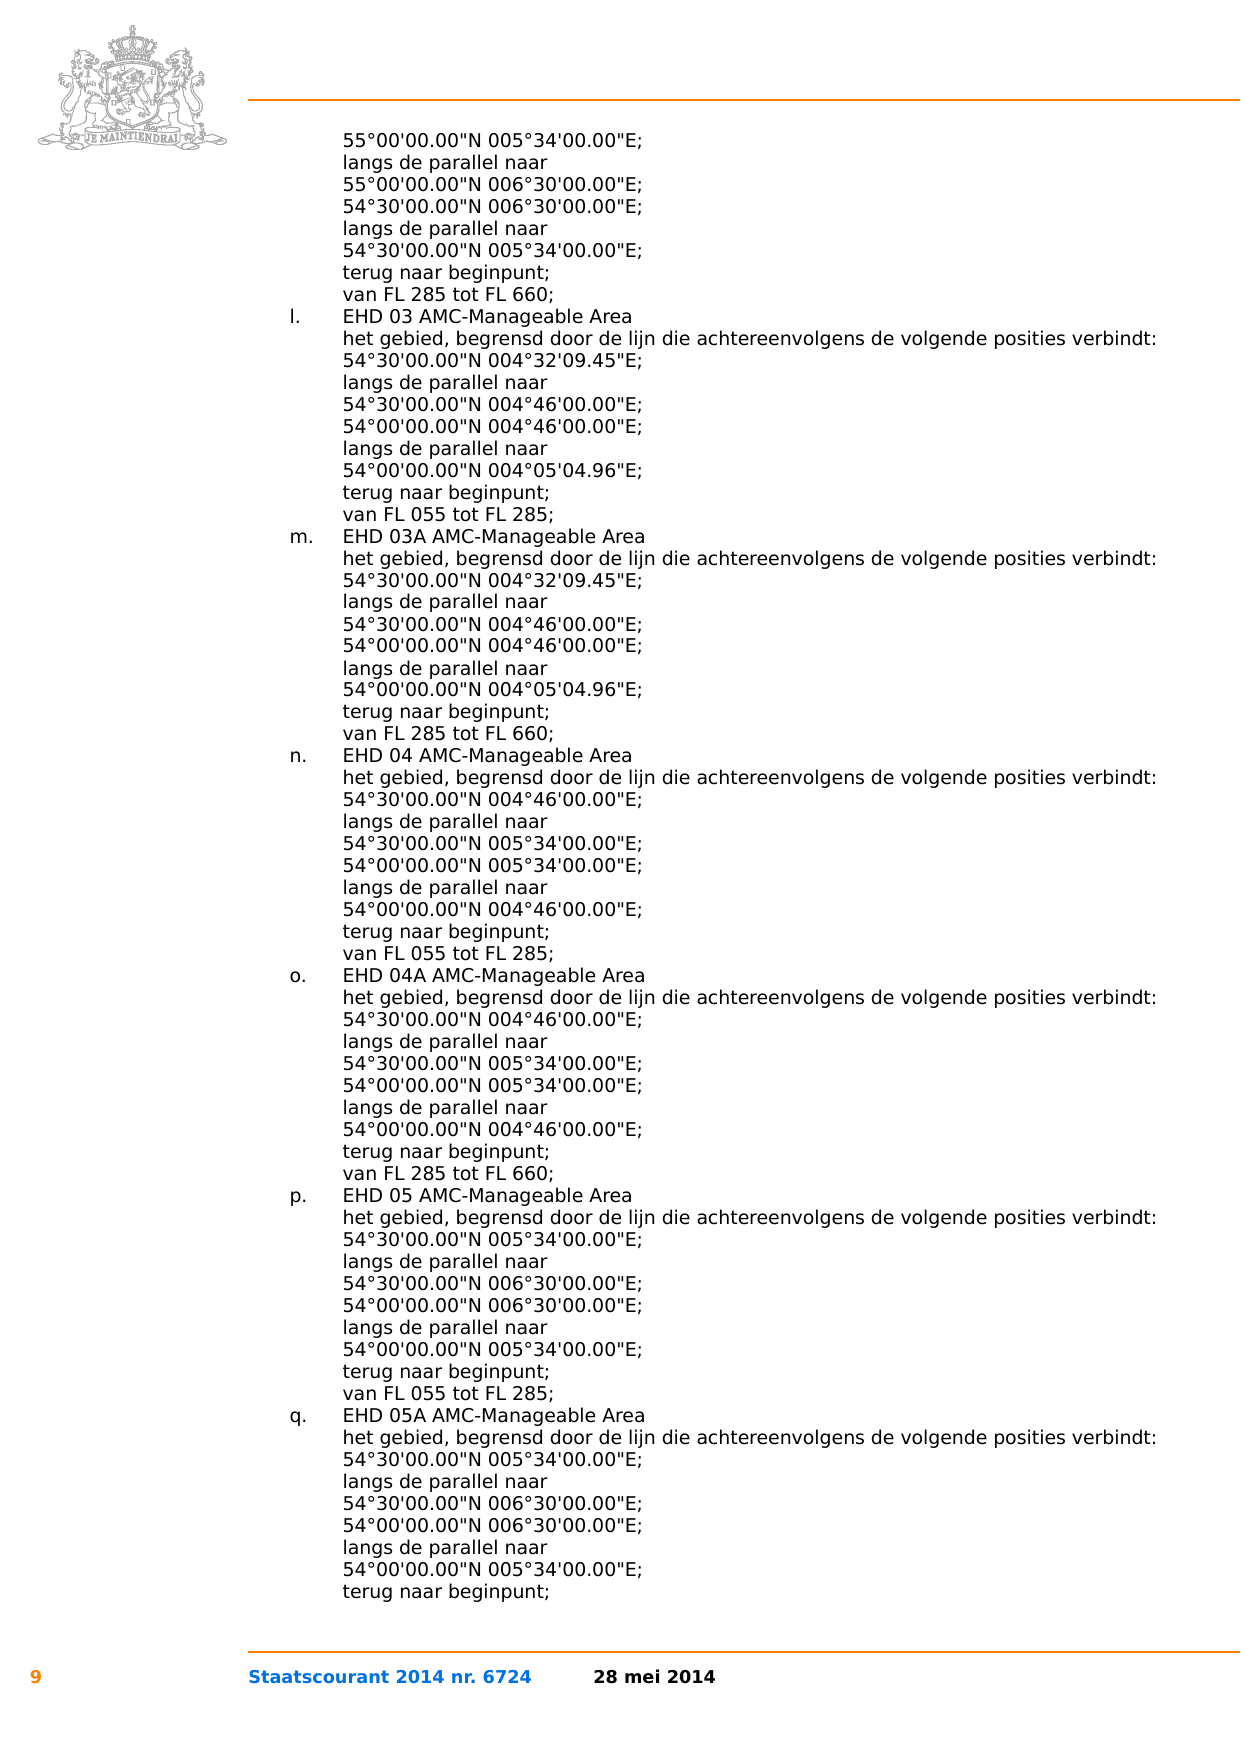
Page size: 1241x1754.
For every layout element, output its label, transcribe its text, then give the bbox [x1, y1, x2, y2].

text 54°30'00.00"N 004°46'00.00"E; [342, 394, 1163, 416]
text het gebied, begrensd door de lijn die achtereenvolgens de volgende posities verbindt: [342, 547, 1163, 569]
text 54°30'00.00"N 004°46'00.00"E; [342, 613, 1163, 635]
text van FL 285 tot FL 660; [342, 284, 1163, 306]
text 54°00'00.00"N 005°34'00.00"E; [342, 1339, 1163, 1361]
text m. EHD 03A AMC-Manageable Area [289, 526, 1163, 547]
text 54°30'00.00"N 004°32'09.45"E; [342, 569, 1163, 591]
text langs de parallel naar [342, 1251, 1163, 1273]
text 54°30'00.00"N 006°30'00.00"E; [342, 1493, 1163, 1514]
text 54°30'00.00"N 005°34'00.00"E; [342, 1053, 1163, 1075]
text 54°00'00.00"N 004°05'04.96"E; [342, 679, 1163, 701]
text 54°00'00.00"N 006°30'00.00"E; [342, 1295, 1163, 1317]
text 54°00'00.00"N 006°30'00.00"E; [342, 1514, 1163, 1537]
text het gebied, begrensd door de lijn die achtereenvolgens de volgende posities verbindt: [342, 767, 1163, 789]
text langs de parallel naar [342, 877, 1163, 899]
text 55°00'00.00"N 006°30'00.00"E; [342, 174, 1163, 196]
text langs de parallel naar [342, 657, 1163, 679]
text l. EHD 03 AMC-Manageable Area [289, 306, 1163, 328]
text langs de parallel naar [342, 438, 1163, 459]
text langs de parallel naar [342, 372, 1163, 394]
text 54°30'00.00"N 004°46'00.00"E; [342, 789, 1163, 811]
text terug naar beginpunt; [342, 701, 1163, 723]
text terug naar beginpunt; [342, 482, 1163, 503]
text langs de parallel naar [342, 152, 1163, 174]
text o. EHD 04A AMC-Manageable Area [289, 965, 1163, 987]
text van FL 055 tot FL 285; [342, 1383, 1163, 1405]
text 54°30'00.00"N 004°46'00.00"E; [342, 1009, 1163, 1031]
text 54°00'00.00"N 004°05'04.96"E; [342, 459, 1163, 482]
text het gebied, begrensd door de lijn die achtereenvolgens de volgende posities verbindt: [342, 1207, 1163, 1229]
text langs de parallel naar [342, 1031, 1163, 1053]
text terug naar beginpunt; [342, 1141, 1163, 1163]
text 54°00'00.00"N 005°34'00.00"E; [342, 1075, 1163, 1097]
text 54°00'00.00"N 004°46'00.00"E; [342, 1119, 1163, 1141]
text terug naar beginpunt; [342, 1581, 1163, 1602]
text langs de parallel naar [342, 1471, 1163, 1493]
text 54°30'00.00"N 006°30'00.00"E; [342, 1273, 1163, 1295]
text 54°30'00.00"N 005°34'00.00"E; [342, 1229, 1163, 1251]
text van FL 285 tot FL 660; [342, 1163, 1163, 1185]
text langs de parallel naar [342, 1317, 1163, 1339]
text van FL 285 tot FL 660; [342, 723, 1163, 745]
text 54°00'00.00"N 004°46'00.00"E; [342, 416, 1163, 438]
text van FL 055 tot FL 285; [342, 943, 1163, 965]
picture [38, 25, 227, 150]
text 54°00'00.00"N 004°46'00.00"E; [342, 899, 1163, 921]
text p. EHD 05 AMC-Manageable Area [289, 1185, 1163, 1207]
text het gebied, begrensd door de lijn die achtereenvolgens de volgende posities verbindt: [342, 1427, 1163, 1449]
text 54°30'00.00"N 005°34'00.00"E; [342, 1449, 1163, 1471]
text 55°00'00.00"N 005°34'00.00"E; [342, 130, 1163, 152]
text langs de parallel naar [342, 591, 1163, 613]
text het gebied, begrensd door de lijn die achtereenvolgens de volgende posities verbindt: [342, 328, 1163, 350]
text 54°00'00.00"N 005°34'00.00"E; [342, 855, 1163, 877]
text 54°30'00.00"N 005°34'00.00"E; [342, 833, 1163, 855]
text 54°30'00.00"N 004°32'09.45"E; [342, 350, 1163, 372]
text q. EHD 05A AMC-Manageable Area [289, 1405, 1163, 1427]
text langs de parallel naar [342, 1537, 1163, 1558]
text terug naar beginpunt; [342, 1361, 1163, 1383]
text langs de parallel naar [342, 218, 1163, 240]
text 54°30'00.00"N 006°30'00.00"E; [342, 196, 1163, 218]
text 54°00'00.00"N 004°46'00.00"E; [342, 635, 1163, 657]
text terug naar beginpunt; [342, 262, 1163, 284]
text n. EHD 04 AMC-Manageable Area [289, 745, 1163, 767]
text terug naar beginpunt; [342, 921, 1163, 943]
text langs de parallel naar [342, 811, 1163, 833]
text van FL 055 tot FL 285; [342, 503, 1163, 526]
text langs de parallel naar [342, 1097, 1163, 1119]
text 54°00'00.00"N 005°34'00.00"E; [342, 1558, 1163, 1581]
text het gebied, begrensd door de lijn die achtereenvolgens de volgende posities verbindt: [342, 987, 1163, 1009]
text 54°30'00.00"N 005°34'00.00"E; [342, 240, 1163, 262]
